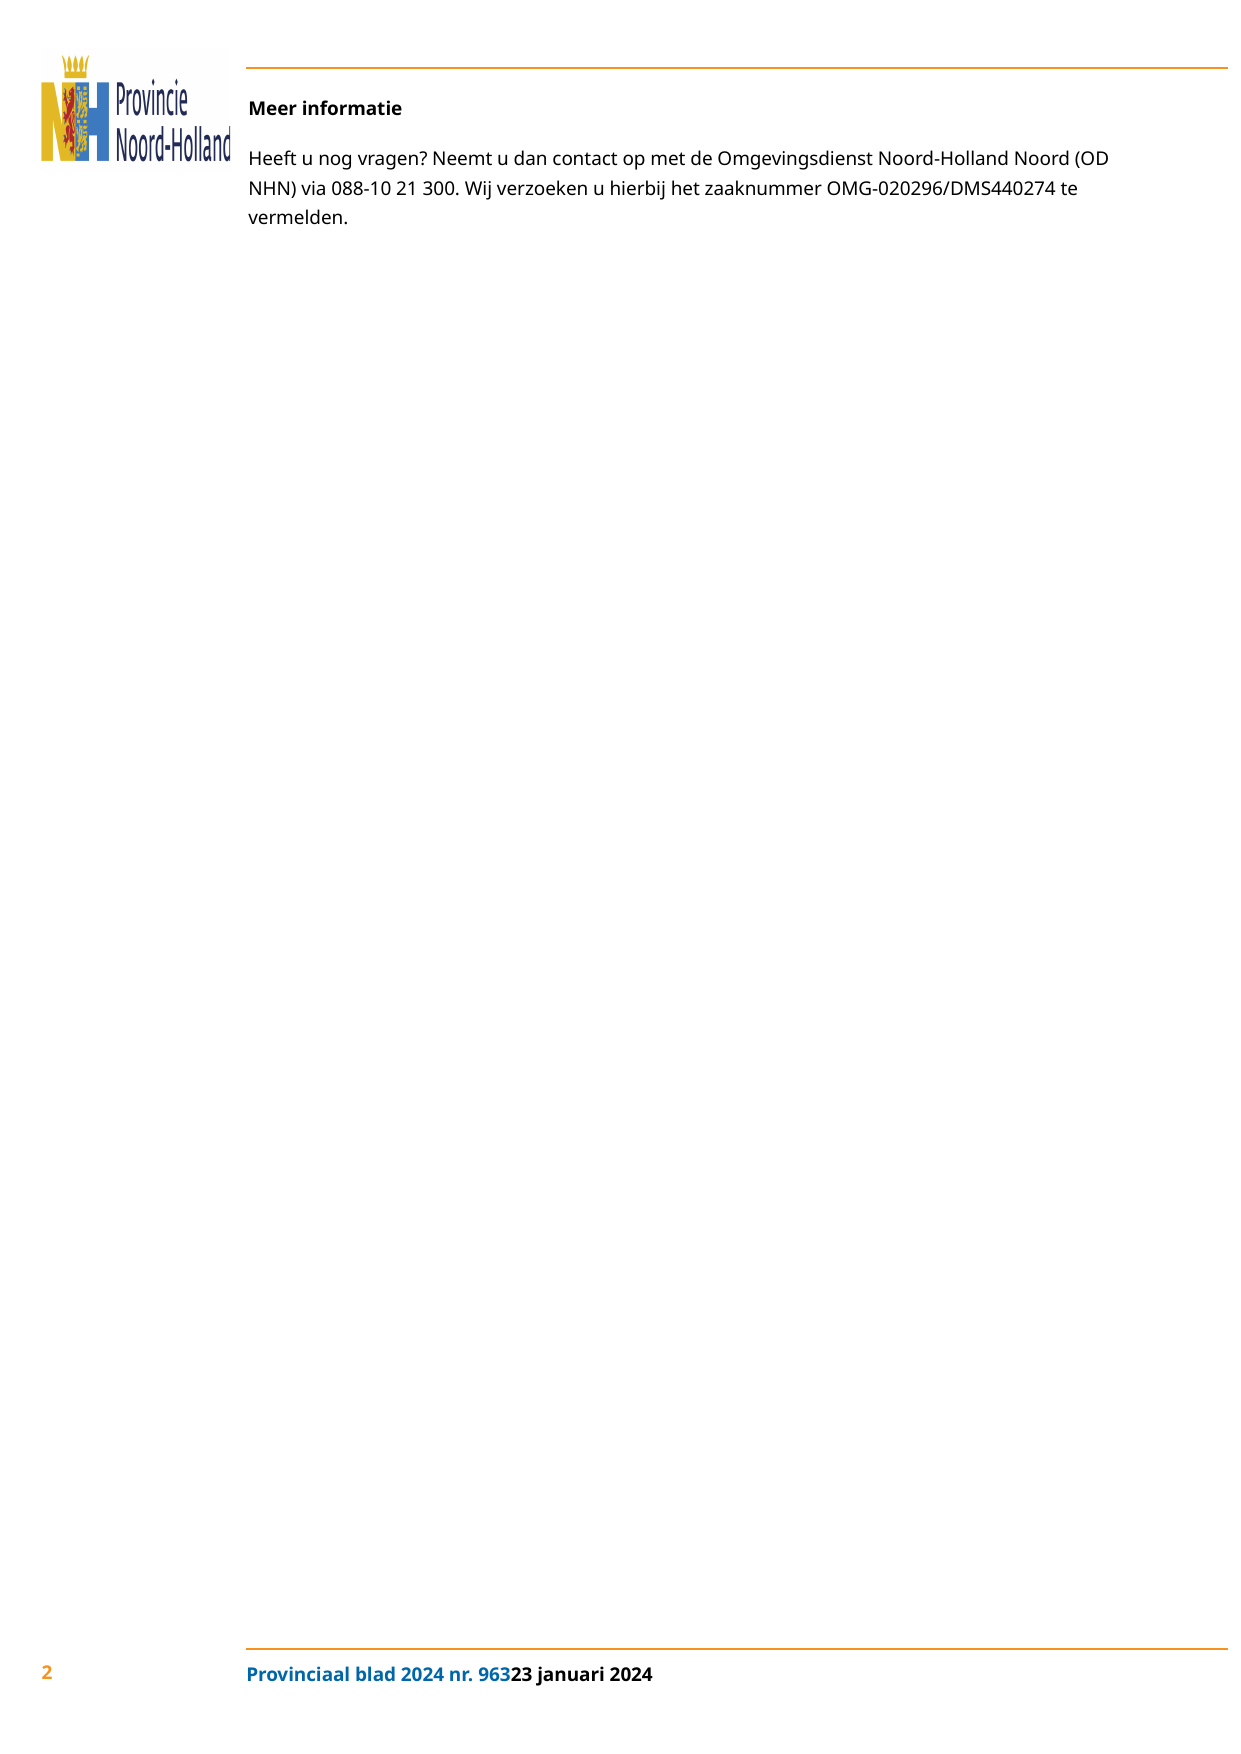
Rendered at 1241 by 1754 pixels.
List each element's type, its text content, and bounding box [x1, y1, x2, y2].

text Meer informatie [248, 95, 1152, 121]
picture [41, 47, 231, 172]
text Heeft u nog vragen? Neemt u dan contact op met de Omgevingsdienst Noord-Holland Noord (OD NHN) via 088-10 21 300. Wij verzoeken u hierbij het zaaknummer OMG-020296/DMS440274 te vermelden. [248, 145, 1152, 230]
